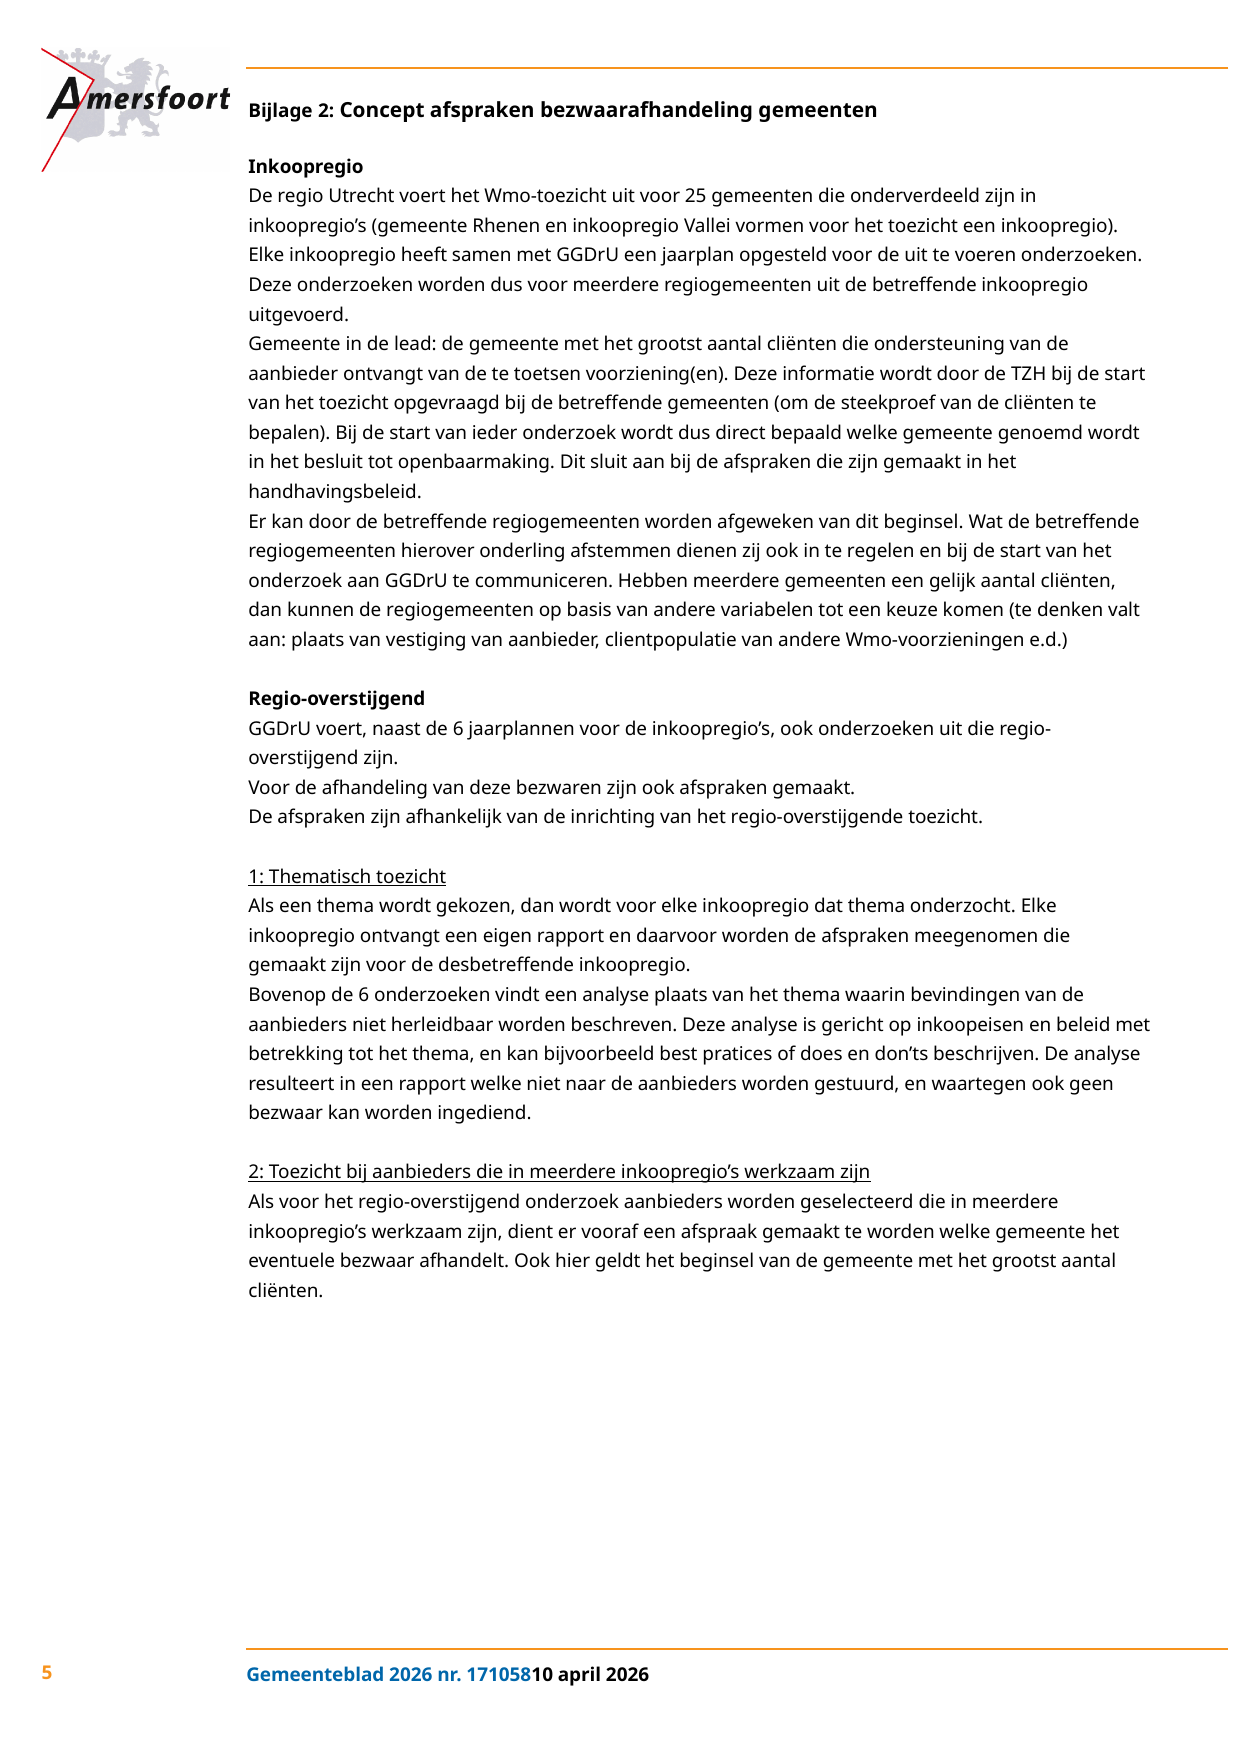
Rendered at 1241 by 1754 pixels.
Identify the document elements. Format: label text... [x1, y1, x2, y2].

text Als een thema wordt gekozen, dan wordt voor elke inkoopregio dat thema onderzocht. Elke inkoopregio ontvangt een eigen rapport en daarvoor worden de afspraken meegenomen die gemaakt zijn voor de desbetreffende inkoopregio. [248, 892, 1152, 977]
text Inkoopregio [248, 153, 1152, 179]
text Regio-overstijgend [248, 685, 1152, 711]
picture [41, 47, 231, 172]
text De afspraken zijn afhankelijk van de inrichting van het regio-overstijgende toezicht. [248, 804, 1152, 829]
text Er kan door de betreffende regiogemeenten worden afgeweken van dit beginsel. Wat de betreffende regiogemeenten hierover onderling afstemmen dienen zij ook in te regelen en bij de start van het onderzoek aan GGDrU te communiceren. Hebben meerdere gemeenten een gelijk aantal cliënten, dan kunnen de regiogemeenten op basis van andere variabelen tot een keuze komen (te denken valt aan: plaats van vestiging van aanbieder, clientpopulatie van andere Wmo-voorzieningen e.d.) [248, 508, 1152, 652]
text Bijlage 2: Concept afspraken bezwaarafhandeling gemeenten [248, 95, 1152, 123]
text GGDrU voert, naast de 6 jaarplannen voor de inkoopregio’s, ook onderzoeken uit die regio-overstijgend zijn. [248, 715, 1152, 770]
text Als voor het regio-overstijgend onderzoek aanbieders worden geselecteerd die in meerdere inkoopregio’s werkzaam zijn, dient er vooraf een afspraak gemaakt te worden welke gemeente het eventuele bezwaar afhandelt. Ook hier geldt het beginsel van de gemeente met het grootst aantal cliënten. [248, 1188, 1152, 1303]
text Gemeente in de lead: de gemeente met het grootst aantal cliënten die ondersteuning van de aanbieder ontvangt van de te toetsen voorziening(en). Deze informatie wordt door de TZH bij de start van het toezicht opgevraagd bij de betreffende gemeenten (om de steekproef van de cliënten te bepalen). Bij de start van ieder onderzoek wordt dus direct bepaald welke gemeente genoemd wordt in het besluit tot openbaarmaking. Dit sluit aan bij de afspraken die zijn gemaakt in het handhavingsbeleid. [248, 330, 1152, 504]
text Voor de afhandeling van deze bezwaren zijn ook afspraken gemaakt. [248, 774, 1152, 800]
text Bovenop de 6 onderzoeken vindt een analyse plaats van het thema waarin bevindingen van de aanbieders niet herleidbaar worden beschreven. Deze analyse is gericht op inkoopeisen en beleid met betrekking tot het thema, en kan bijvoorbeeld best pratices of does en don’ts beschrijven. De analyse resulteert in een rapport welke niet naar de aanbieders worden gestuurd, en waartegen ook geen bezwaar kan worden ingediend. [248, 981, 1152, 1125]
text 2: Toezicht bij aanbieders die in meerdere inkoopregio’s werkzaam zijn [248, 1159, 1152, 1184]
text 1: Thematisch toezicht [248, 863, 1152, 889]
text De regio Utrecht voert het Wmo-toezicht uit voor 25 gemeenten die onderverdeeld zijn in inkoopregio’s (gemeente Rhenen en inkoopregio Vallei vormen voor het toezicht een inkoopregio). Elke inkoopregio heeft samen met GGDrU een jaarplan opgesteld voor de uit te voeren onderzoeken. Deze onderzoeken worden dus voor meerdere regiogemeenten uit de betreffende inkoopregio uitgevoerd. [248, 182, 1152, 327]
